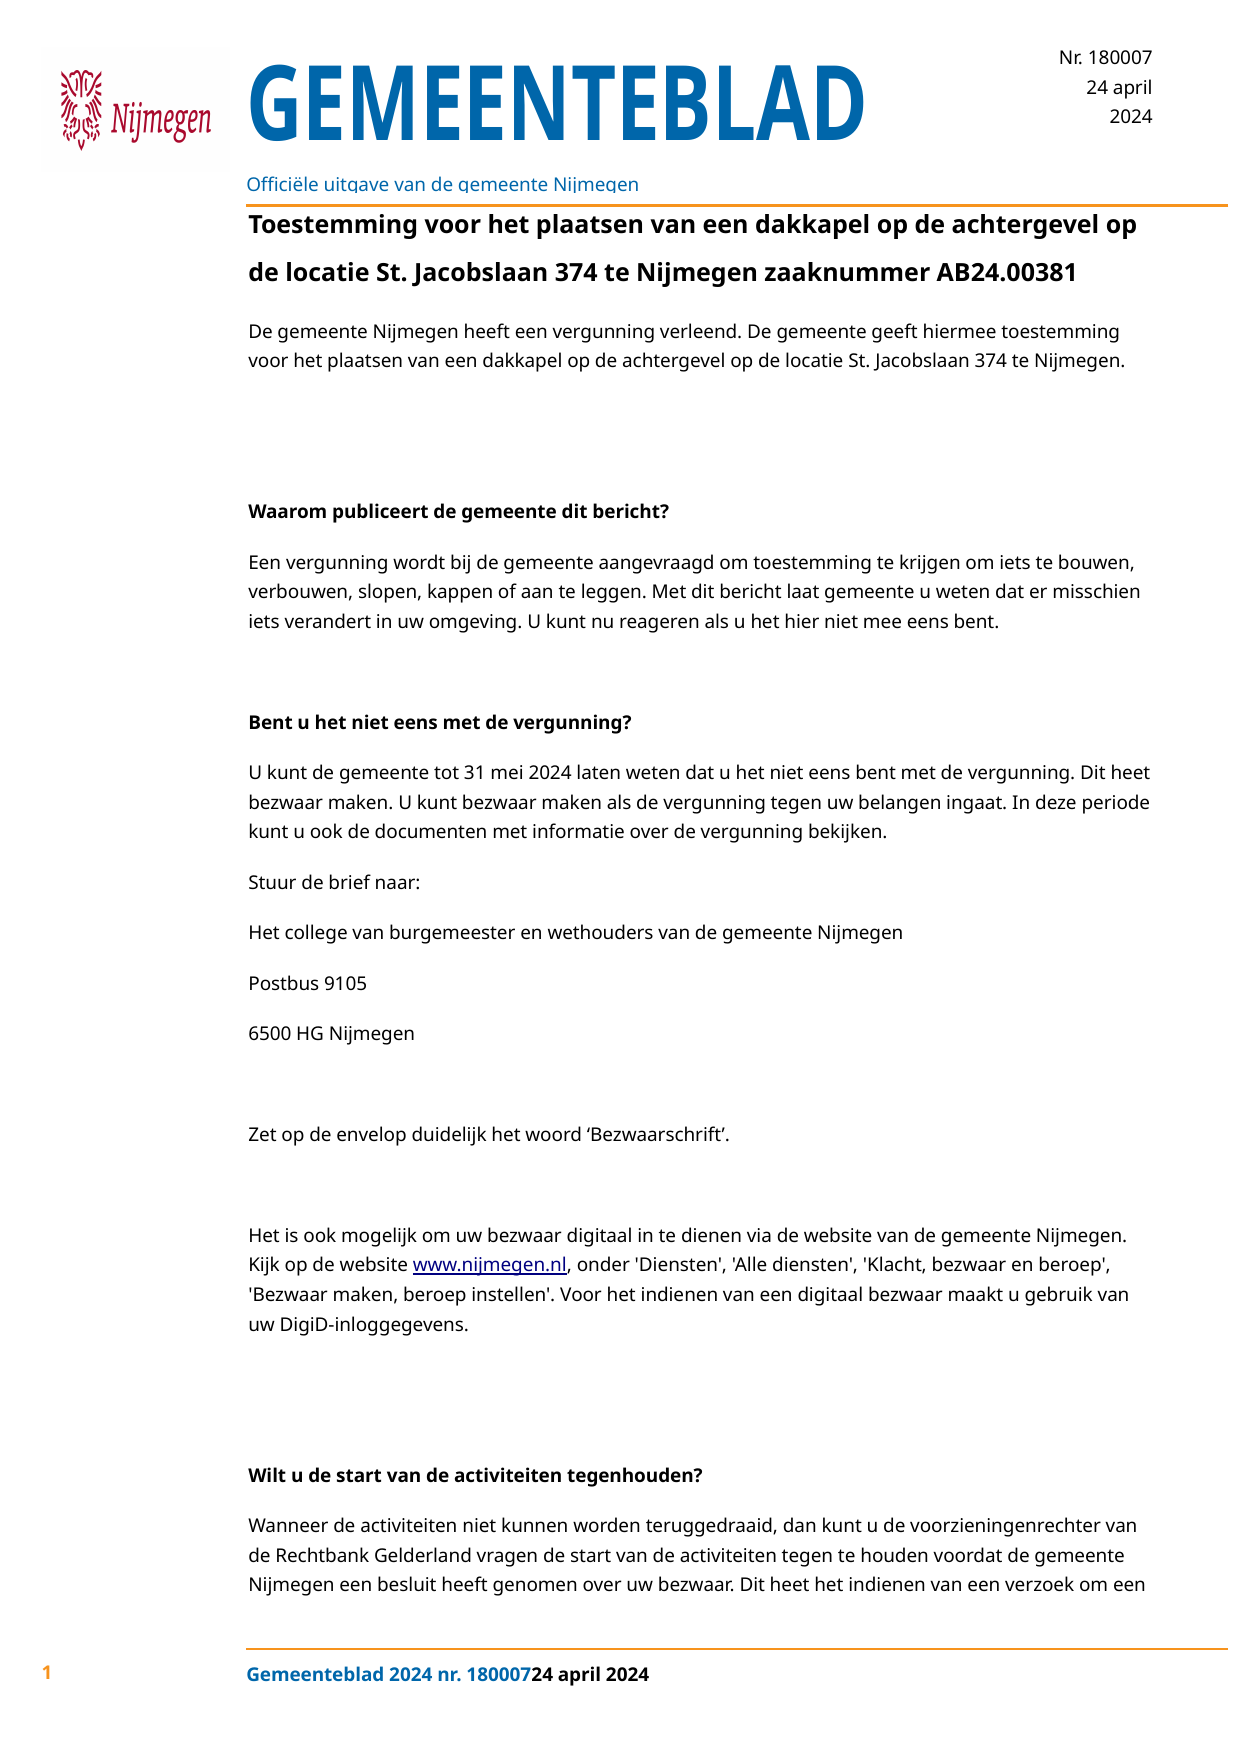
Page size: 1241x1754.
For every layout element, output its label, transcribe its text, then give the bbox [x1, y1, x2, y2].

text Een vergunning wordt bij de gemeente aangevraagd om toestemming te krijgen om iets te bouwen, verbouwen, slopen, kappen of aan te leggen. Met dit bericht laat gemeente u weten dat er misschien iets verandert in uw omgeving. U kunt nu reageren als u het hier niet mee eens bent. [248, 549, 1152, 634]
text Wanneer de activiteiten niet kunnen worden teruggedraaid, dan kunt u de voorzieningenrechter van de Rechtbank Gelderland vragen de start van de activiteiten tegen te houden voordat de gemeente Nijmegen een besluit heeft genomen over uw bezwaar. Dit heet het indienen van een verzoek om een [248, 1512, 1152, 1597]
text Het is ook mogelijk om uw bezwaar digitaal in te dienen via de website van de gemeente Nijmegen. Kijk op de website www.nijmegen.nl, onder 'Diensten', 'Alle diensten', 'Klacht, bezwaar en beroep', 'Bezwaar maken, beroep instellen'. Voor het indienen van een digitaal bezwaar maakt u gebruik van uw DigiD-inloggegevens. [248, 1222, 1152, 1337]
text Het college van burgemeester en wethouders van de gemeente Nijmegen [248, 919, 1152, 945]
picture [41, 47, 231, 172]
text Stuur de brief naar: [248, 869, 1152, 895]
text Bent u het niet eens met de vergunning? [248, 709, 1152, 735]
text 6500 HG Nijmegen [248, 1020, 1152, 1046]
text Postbus 9105 [248, 970, 1152, 996]
text Waarom publiceert de gemeente dit bericht? [248, 499, 1152, 524]
text Zet op de envelop duidelijk het woord ‘Bezwaarschrift’. [248, 1121, 1152, 1147]
text Toestemming voor het plaatsen van een dakkapel op de achtergevel op de locatie St. Jacobslaan 374 te Nijmegen zaaknummer AB24.00381 [248, 207, 1152, 288]
text Wilt u de start van de activiteiten tegenhouden? [248, 1462, 1152, 1488]
text U kunt de gemeente tot 31 mei 2024 laten weten dat u het niet eens bent met de vergunning. Dit heet bezwaar maken. U kunt bezwaar maken als de vergunning tegen uw belangen ingaat. In deze periode kunt u ook de documenten met informatie over de vergunning bekijken. [248, 759, 1152, 844]
text De gemeente Nijmegen heeft een vergunning verleend. De gemeente geeft hiermee toestemming voor het plaatsen van een dakkapel op de achtergevel op de locatie St. Jacobslaan 374 te Nijmegen. [248, 318, 1152, 373]
